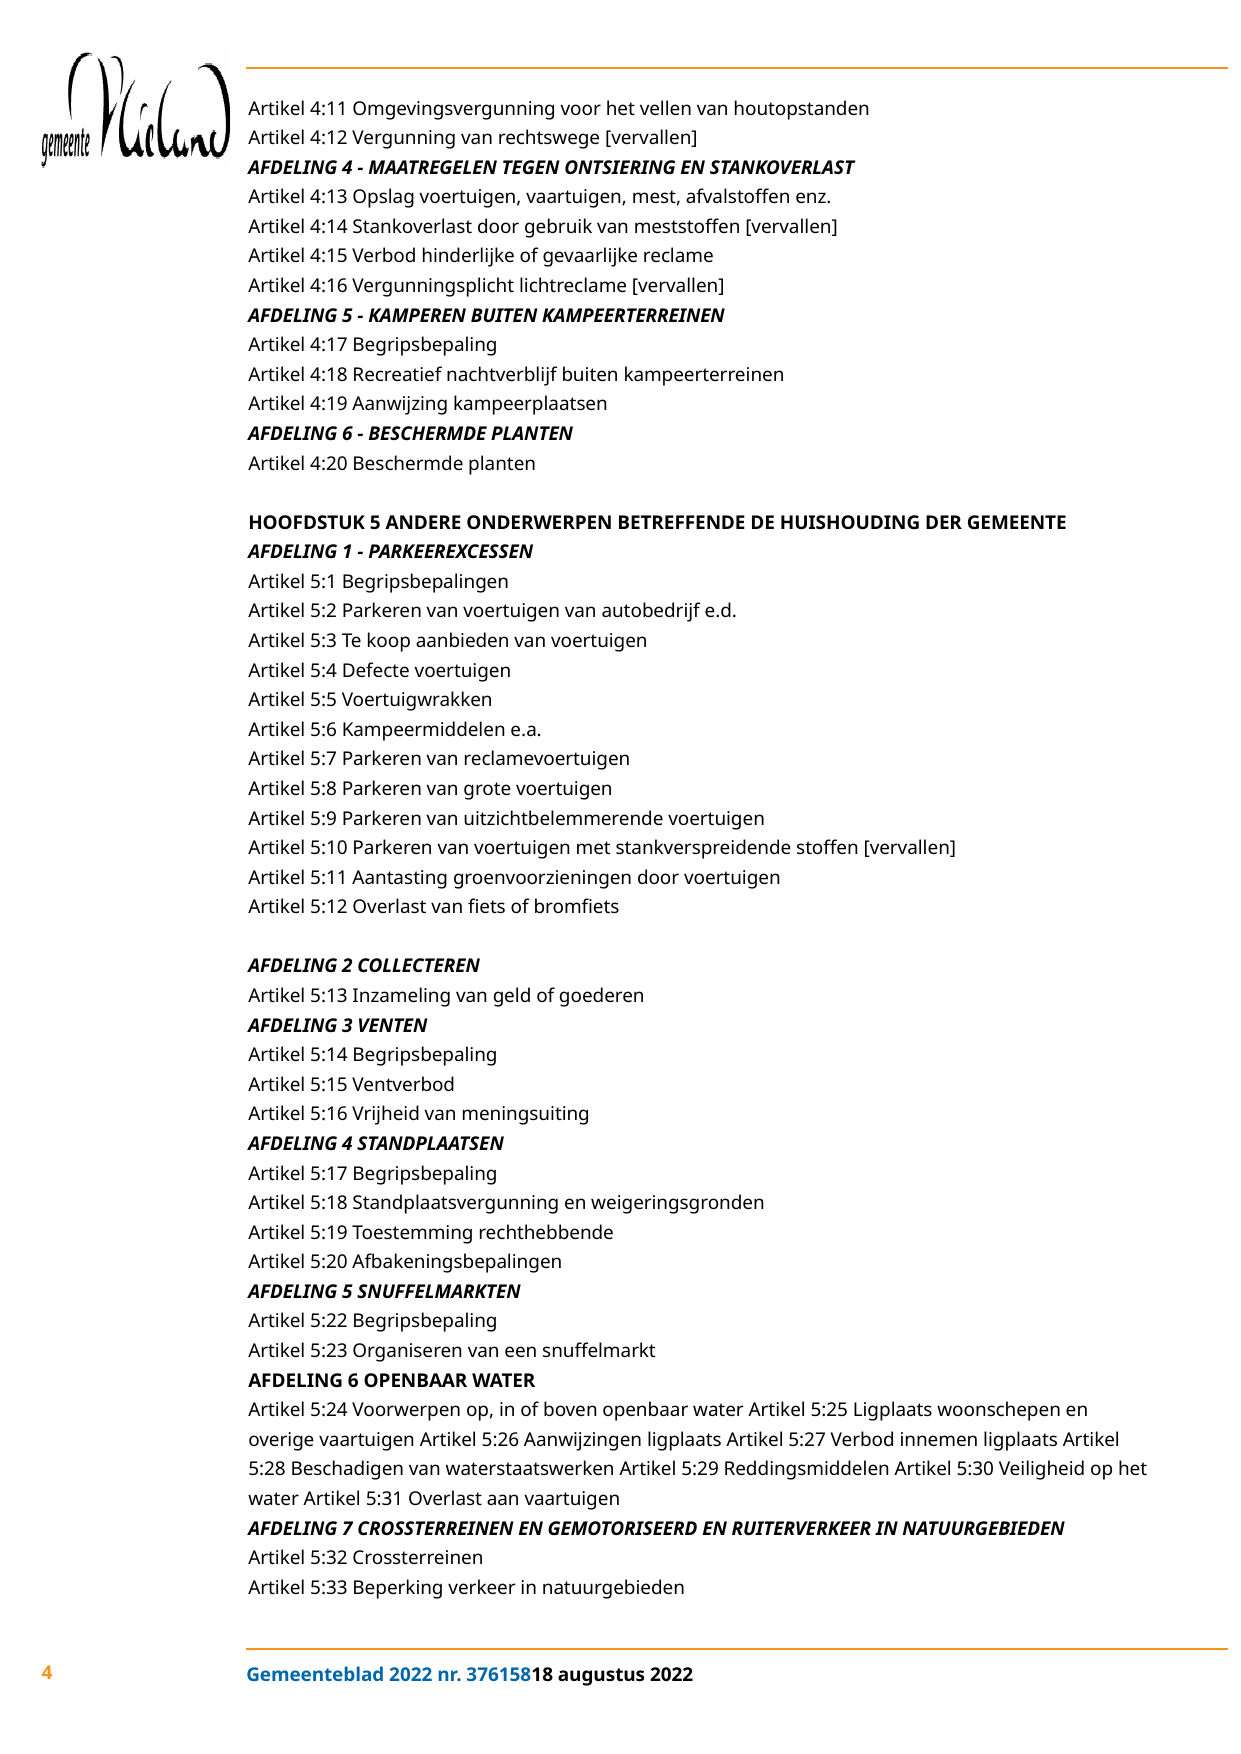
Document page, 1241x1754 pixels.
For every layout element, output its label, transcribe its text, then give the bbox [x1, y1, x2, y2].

text Artikel 4:11 Omgevingsvergunning voor het vellen van houtopstanden [248, 95, 1152, 121]
text AFDELING 4 - MAATREGELEN TEGEN ONTSIERING EN STANKOVERLAST [248, 154, 1152, 180]
text AFDELING 7 CROSSTERREINEN EN GEMOTORISEERD EN RUITERVERKEER IN NATUURGEBIEDEN [248, 1515, 1152, 1541]
text Artikel 5:24 Voorwerpen op, in of boven openbaar water Artikel 5:25 Ligplaats woonschepen en overige vaartuigen Artikel 5:26 Aanwijzingen ligplaats Artikel 5:27 Verbod innemen ligplaats Artikel 5:28 Beschadigen van waterstaatswerken Artikel 5:29 Reddingsmiddelen Artikel 5:30 Veiligheid op het water Artikel 5:31 Overlast aan vaartuigen [248, 1396, 1152, 1511]
text Artikel 4:14 Stankoverlast door gebruik van meststoffen [vervallen] [248, 213, 1152, 239]
text Artikel 5:16 Vrijheid van meningsuiting [248, 1101, 1152, 1126]
text Artikel 5:5 Voertuigwrakken [248, 686, 1152, 712]
text Artikel 5:4 Defecte voertuigen [248, 657, 1152, 683]
text Artikel 5:13 Inzameling van geld of goederen [248, 982, 1152, 1008]
text Artikel 5:1 Begripsbepalingen [248, 568, 1152, 594]
text Artikel 5:32 Crossterreinen [248, 1544, 1152, 1570]
text Artikel 5:19 Toestemming rechthebbende [248, 1219, 1152, 1245]
text AFDELING 4 STANDPLAATSEN [248, 1130, 1152, 1156]
text Artikel 5:15 Ventverbod [248, 1071, 1152, 1097]
text Artikel 5:6 Kampeermiddelen e.a. [248, 716, 1152, 742]
text HOOFDSTUK 5 ANDERE ONDERWERPEN BETREFFENDE DE HUISHOUDING DER GEMEENTE [248, 509, 1152, 535]
text Artikel 5:8 Parkeren van grote voertuigen [248, 775, 1152, 801]
text Artikel 5:11 Aantasting groenvoorzieningen door voertuigen [248, 864, 1152, 890]
text Artikel 4:18 Recreatief nachtverblijf buiten kampeerterreinen [248, 361, 1152, 387]
text AFDELING 2 COLLECTEREN [248, 953, 1152, 978]
text Artikel 5:18 Standplaatsvergunning en weigeringsgronden [248, 1189, 1152, 1215]
text Artikel 5:14 Begripsbepaling [248, 1041, 1152, 1067]
text Artikel 4:17 Begripsbepaling [248, 331, 1152, 357]
text Artikel 5:23 Organiseren van een snuffelmarkt [248, 1337, 1152, 1363]
text Artikel 4:15 Verbod hinderlijke of gevaarlijke reclame [248, 243, 1152, 268]
text Artikel 5:7 Parkeren van reclamevoertuigen [248, 746, 1152, 771]
text Artikel 5:22 Begripsbepaling [248, 1308, 1152, 1333]
text Artikel 4:19 Aanwijzing kampeerplaatsen [248, 391, 1152, 416]
text Artikel 5:9 Parkeren van uitzichtbelemmerende voertuigen [248, 805, 1152, 831]
text Artikel 5:10 Parkeren van voertuigen met stankverspreidende stoffen [vervallen] [248, 834, 1152, 860]
text AFDELING 5 - KAMPEREN BUITEN KAMPEERTERREINEN [248, 302, 1152, 328]
text Artikel 5:17 Begripsbepaling [248, 1160, 1152, 1186]
text AFDELING 3 VENTEN [248, 1012, 1152, 1038]
text Artikel 5:20 Afbakeningsbepalingen [248, 1248, 1152, 1274]
text Artikel 4:16 Vergunningsplicht lichtreclame [vervallen] [248, 272, 1152, 298]
text AFDELING 6 - BESCHERMDE PLANTEN [248, 420, 1152, 446]
text Artikel 4:13 Opslag voertuigen, vaartuigen, mest, afvalstoffen enz. [248, 183, 1152, 209]
text Artikel 5:33 Beperking verkeer in natuurgebieden [248, 1574, 1152, 1600]
text Artikel 5:12 Overlast van fiets of bromfiets [248, 893, 1152, 919]
picture [41, 47, 231, 172]
text AFDELING 5 SNUFFELMARKTEN [248, 1278, 1152, 1304]
text Artikel 4:12 Vergunning van rechtswege [vervallen] [248, 124, 1152, 150]
text AFDELING 1 - PARKEEREXCESSEN [248, 538, 1152, 564]
text Artikel 5:3 Te koop aanbieden van voertuigen [248, 627, 1152, 653]
text Artikel 5:2 Parkeren van voertuigen van autobedrijf e.d. [248, 598, 1152, 623]
text AFDELING 6 OPENBAAR WATER [248, 1367, 1152, 1393]
text Artikel 4:20 Beschermde planten [248, 450, 1152, 476]
